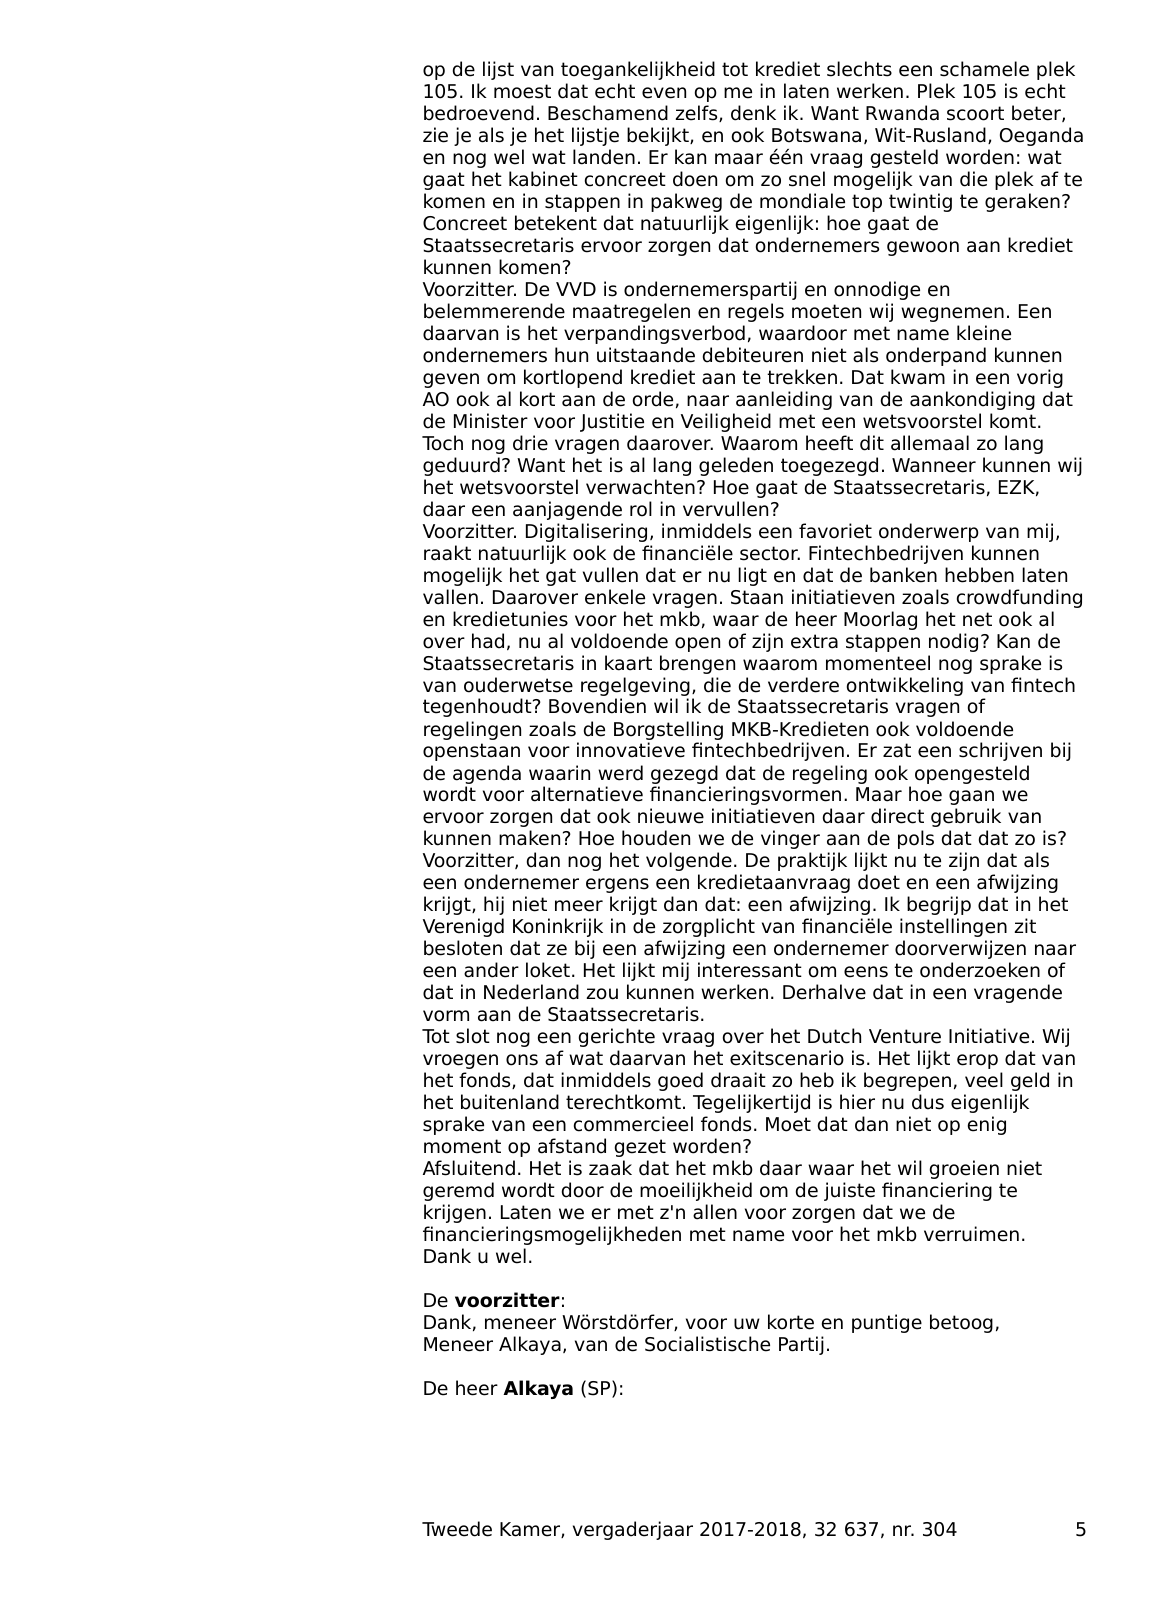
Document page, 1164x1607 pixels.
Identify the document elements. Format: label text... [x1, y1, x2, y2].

text op de lijst van toegankelijkheid tot krediet slechts een schamele plek 105. Ik moest dat echt even op me in laten werken. Plek 105 is echt bedroevend. Beschamend zelfs, denk ik. Want Rwanda scoort beter, zie je als je het lijstje bekijkt, en ook Botswana, Wit-Rusland, Oeganda en nog wel wat landen. Er kan maar één vraag gesteld worden: wat gaat het kabinet concreet doen om zo snel mogelijk van die plek af te komen en in stappen in pakweg de mondiale top twintig te geraken? Concreet betekent dat natuurlijk eigenlijk: hoe gaat de Staatssecretaris ervoor zorgen dat ondernemers gewoon aan krediet kunnen komen? [422, 59, 1087, 279]
text Afsluitend. Het is zaak dat het mkb daar waar het wil groeien niet geremd wordt door de moeilijkheid om de juiste financiering te krijgen. Laten we er met z'n allen voor zorgen dat we de financieringsmogelijkheden met name voor het mkb verruimen. [422, 1158, 1087, 1246]
text Voorzitter, dan nog het volgende. De praktijk lijkt nu te zijn dat als een ondernemer ergens een kredietaanvraag doet en een afwijzing krijgt, hij niet meer krijgt dan dat: een afwijzing. Ik begrijp dat in het Verenigd Koninkrijk in de zorgplicht van financiële instellingen zit besloten dat ze bij een afwijzing een ondernemer doorverwijzen naar een ander loket. Het lijkt mij interessant om eens te onderzoeken of dat in Nederland zou kunnen werken. Derhalve dat in een vragende vorm aan de Staatssecretaris. [422, 850, 1087, 1026]
text Meneer Alkaya, van de Socialistische Partij. [422, 1334, 1087, 1356]
text Tot slot nog een gerichte vraag over het Dutch Venture Initiative. Wij vroegen ons af wat daarvan het exitscenario is. Het lijkt erop dat van het fonds, dat inmiddels goed draait zo heb ik begrepen, veel geld in het buitenland terechtkomt. Tegelijkertijd is hier nu dus eigenlijk sprake van een commercieel fonds. Moet dat dan niet op enig moment op afstand gezet worden? [422, 1026, 1087, 1158]
text Dank u wel. [422, 1246, 1087, 1268]
text De voorzitter: [422, 1290, 1087, 1312]
text Voorzitter. Digitalisering, inmiddels een favoriet onderwerp van mij, raakt natuurlijk ook de financiële sector. Fintechbedrijven kunnen mogelijk het gat vullen dat er nu ligt en dat de banken hebben laten vallen. Daarover enkele vragen. Staan initiatieven zoals crowdfunding en kredietunies voor het mkb, waar de heer Moorlag het net ook al over had, nu al voldoende open of zijn extra stappen nodig? Kan de Staatssecretaris in kaart brengen waarom momenteel nog sprake is van ouderwetse regelgeving, die de verdere ontwikkeling van fintech tegenhoudt? Bovendien wil ik de Staatssecretaris vragen of regelingen zoals de Borgstelling MKB-Kredieten ook voldoende openstaan voor innovatieve fintechbedrijven. Er zat een schrijven bij de agenda waarin werd gezegd dat de regeling ook opengesteld wordt voor alternatieve financieringsvormen. Maar hoe gaan we ervoor zorgen dat ook nieuwe initiatieven daar direct gebruik van kunnen maken? Hoe houden we de vinger aan de pols dat dat zo is? [422, 521, 1087, 850]
text Dank, meneer Wörstdörfer, voor uw korte en puntige betoog, [422, 1312, 1087, 1334]
text De heer Alkaya (SP): [422, 1378, 1087, 1400]
text Voorzitter. De VVD is ondernemerspartij en onnodige en belemmerende maatregelen en regels moeten wij wegnemen. Een daarvan is het verpandingsverbod, waardoor met name kleine ondernemers hun uitstaande debiteuren niet als onderpand kunnen geven om kortlopend krediet aan te trekken. Dat kwam in een vorig AO ook al kort aan de orde, naar aanleiding van de aankondiging dat de Minister voor Justitie en Veiligheid met een wetsvoorstel komt. Toch nog drie vragen daarover. Waarom heeft dit allemaal zo lang geduurd? Want het is al lang geleden toegezegd. Wanneer kunnen wij het wetsvoorstel verwachten? Hoe gaat de Staatssecretaris, EZK, daar een aanjagende rol in vervullen? [422, 279, 1087, 521]
